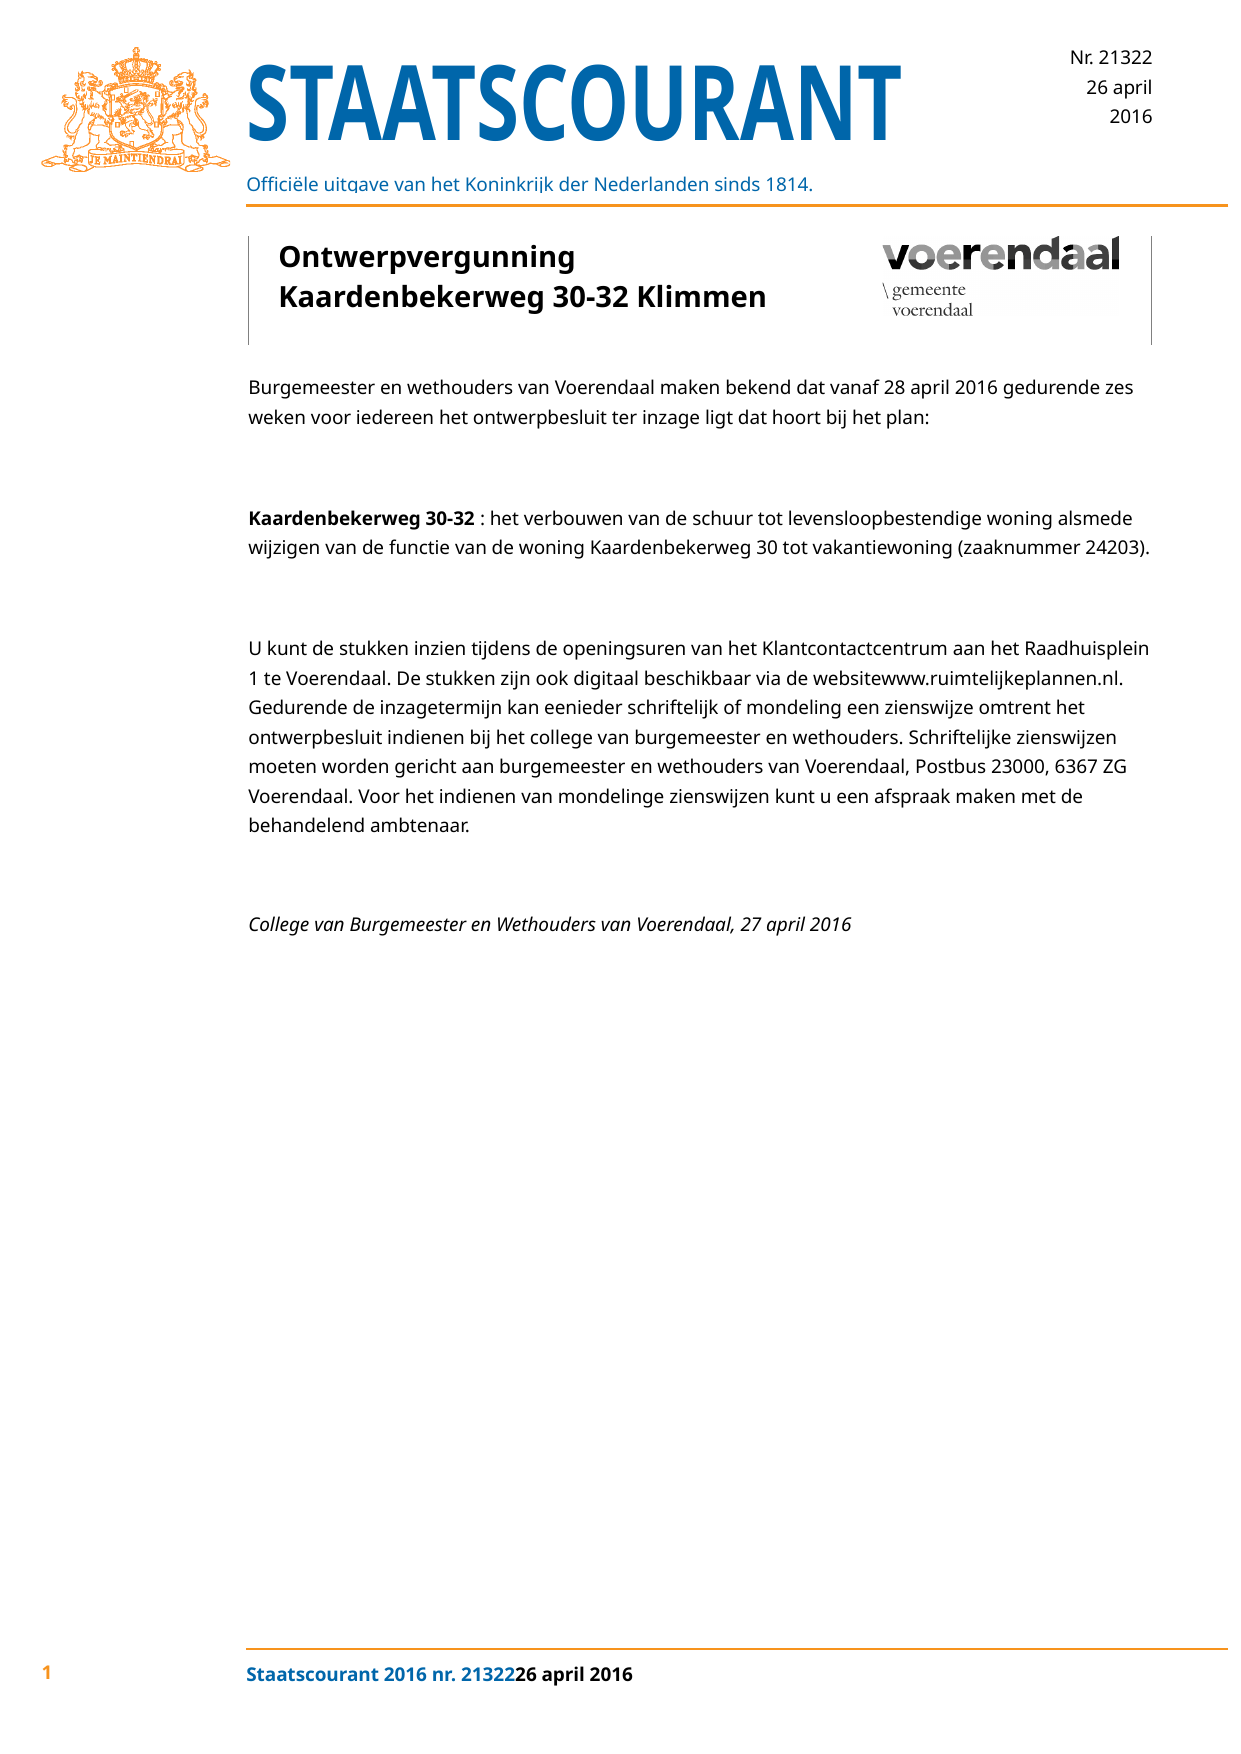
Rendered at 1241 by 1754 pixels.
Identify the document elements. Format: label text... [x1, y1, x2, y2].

text College van Burgemeester en Wethouders van Voerendaal, 27 april 2016 [248, 911, 1152, 937]
text Burgemeester en wethouders van Voerendaal maken bekend dat vanaf 28 april 2016 gedurende zes weken voor iedereen het ontwerpbesluit ter inzage ligt dat hoort bij het plan: [248, 374, 1152, 429]
table_header [850, 236, 1151, 345]
picture [882, 236, 1119, 316]
text U kunt de stukken inzien tijdens de openingsuren van het Klantcontactcentrum aan het Raadhuisplein 1 te Voerendaal. De stukken zijn ook digitaal beschikbaar via de websitewww.ruimtelijkeplannen.nl. Gedurende de inzagetermijn kan eenieder schriftelijk of mondeling een zienswijze omtrent het ontwerpbesluit indienen bij het college van burgemeester en wethouders. Schriftelijke zienswijzen moeten worden gericht aan burgemeester en wethouders van Voerendaal, Postbus 23000, 6367 ZG Voerendaal. Voor het indienen van mondelinge zienswijzen kunt u een afspraak maken met de behandelend ambtenaar. [248, 635, 1152, 838]
picture [41, 47, 231, 172]
text Kaardenbekerweg 30-32 : het verbouwen van de schuur tot levensloopbestendige woning alsmede wijzigen van de functie van de woning Kaardenbekerweg 30 tot vakantiewoning (zaaknummer 24203). [248, 505, 1152, 560]
table_header Ontwerpvergunning Kaardenbekerweg 30-32 Klimmen [249, 236, 850, 345]
